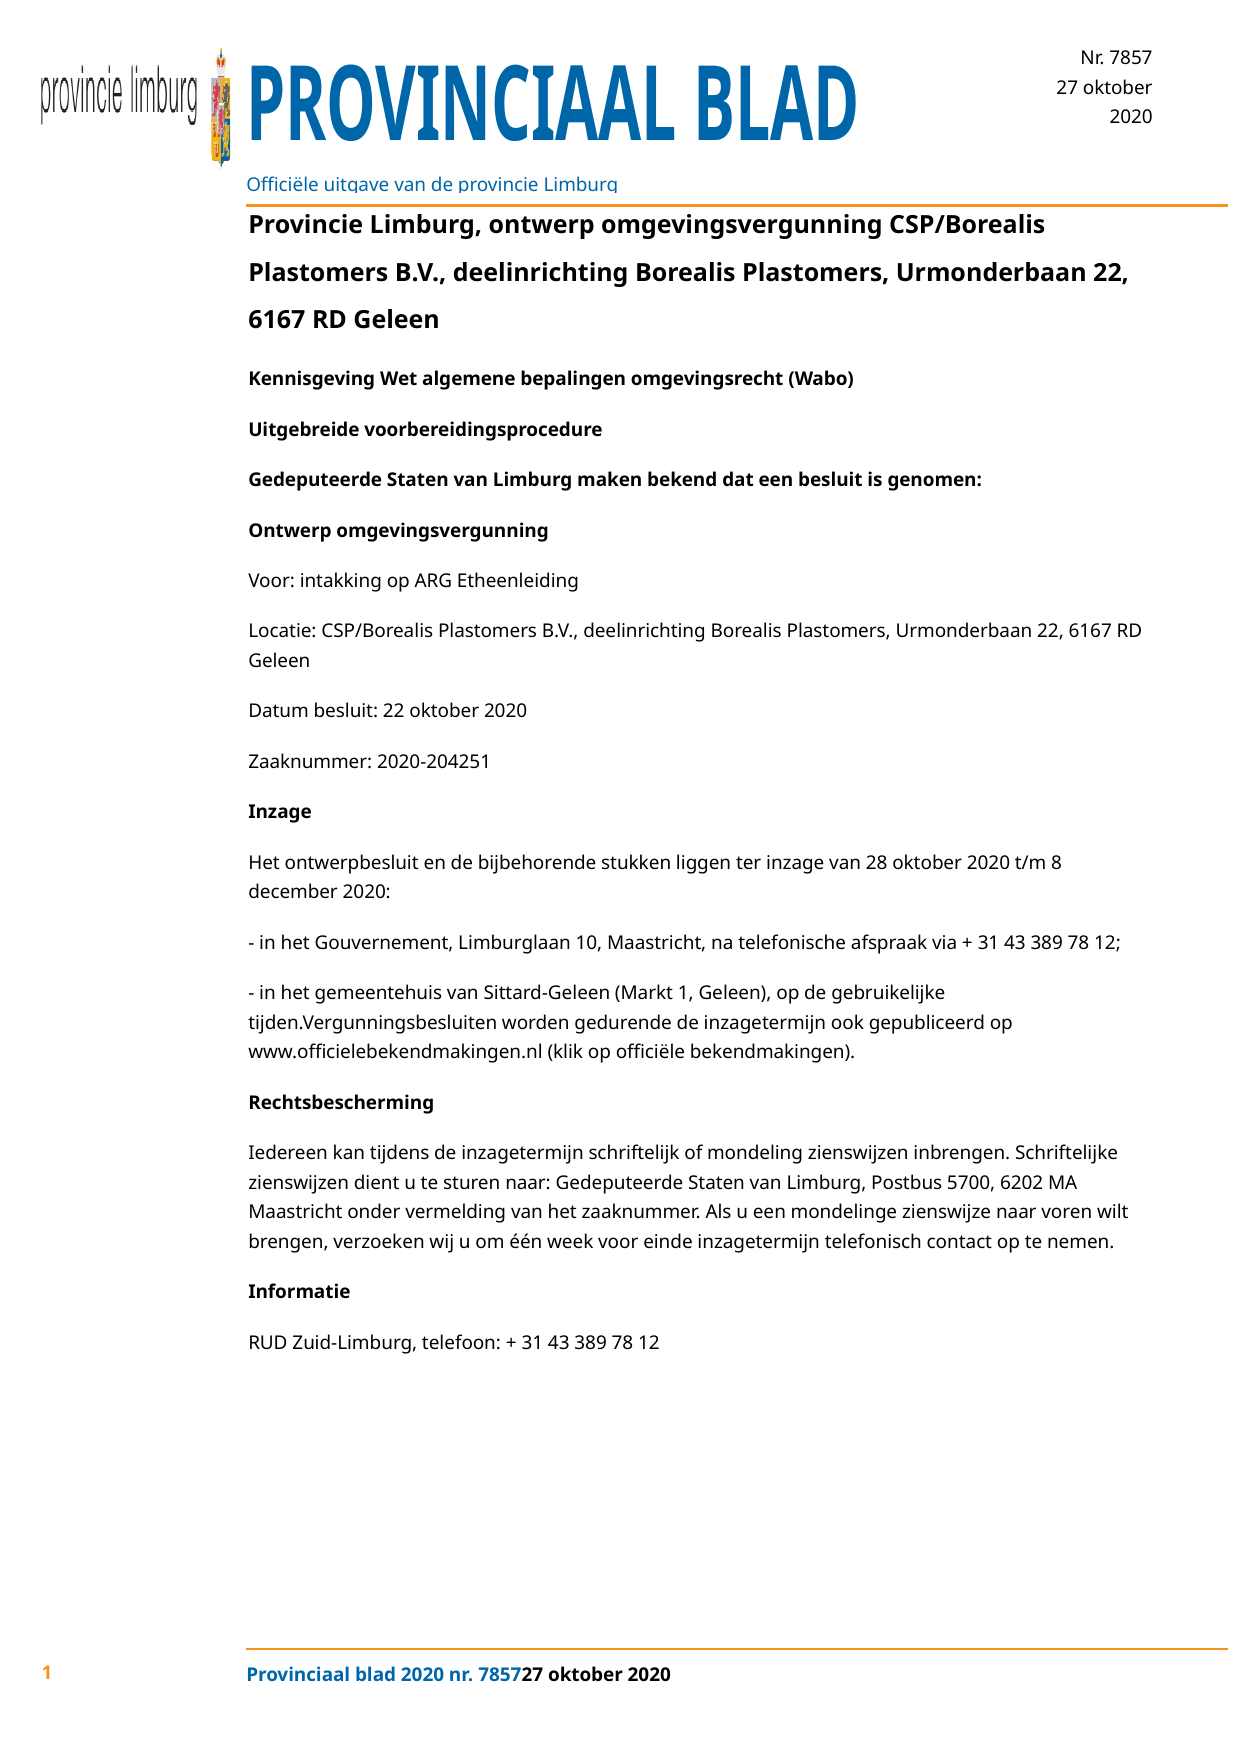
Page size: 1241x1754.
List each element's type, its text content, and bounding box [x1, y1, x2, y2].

text Informatie [248, 1278, 1152, 1304]
text Iedereen kan tijdens de inzagetermijn schriftelijk of mondeling zienswijzen inbrengen. Schriftelijke zienswijzen dient u te sturen naar: Gedeputeerde Staten van Limburg, Postbus 5700, 6202 MA Maastricht onder vermelding van het zaaknummer. Als u een mondelinge zienswijze naar voren wilt brengen, verzoeken wij u om één week voor einde inzagetermijn telefonisch contact op te nemen. [248, 1139, 1152, 1254]
text - in het gemeentehuis van Sittard-Geleen (Markt 1, Geleen), op de gebruikelijke tijden.Vergunningsbesluiten worden gedurende de inzagetermijn ook gepubliceerd op www.officielebekendmakingen.nl (klik op officiële bekendmakingen). [248, 979, 1152, 1064]
text Rechtsbescherming [248, 1089, 1152, 1114]
text Kennisgeving Wet algemene bepalingen omgevingsrecht (Wabo) [248, 366, 1152, 391]
text Uitgebreide voorbereidingsprocedure [248, 416, 1152, 442]
text Gedeputeerde Staten van Limburg maken bekend dat een besluit is genomen: [248, 466, 1152, 492]
text RUD Zuid-Limburg, telefoon: + 31 43 389 78 12 [248, 1329, 1152, 1354]
picture [41, 47, 231, 172]
text Datum besluit: 22 oktober 2020 [248, 698, 1152, 723]
text Locatie: CSP/Borealis Plastomers B.V., deelinrichting Borealis Plastomers, Urmonderbaan 22, 6167 RD Geleen [248, 618, 1152, 673]
text Zaaknummer: 2020-204251 [248, 748, 1152, 774]
text Ontwerp omgevingsvergunning [248, 517, 1152, 542]
text Inzage [248, 798, 1152, 824]
text Provincie Limburg, ontwerp omgevingsvergunning CSP/Borealis Plastomers B.V., deelinrichting Borealis Plastomers, Urmonderbaan 22, 6167 RD Geleen [248, 207, 1152, 336]
text Het ontwerpbesluit en de bijbehorende stukken liggen ter inzage van 28 oktober 2020 t/m 8 december 2020: [248, 849, 1152, 904]
text Voor: intakking op ARG Etheenleiding [248, 567, 1152, 593]
text - in het Gouvernement, Limburglaan 10, Maastricht, na telefonische afspraak via + 31 43 389 78 12; [248, 929, 1152, 954]
